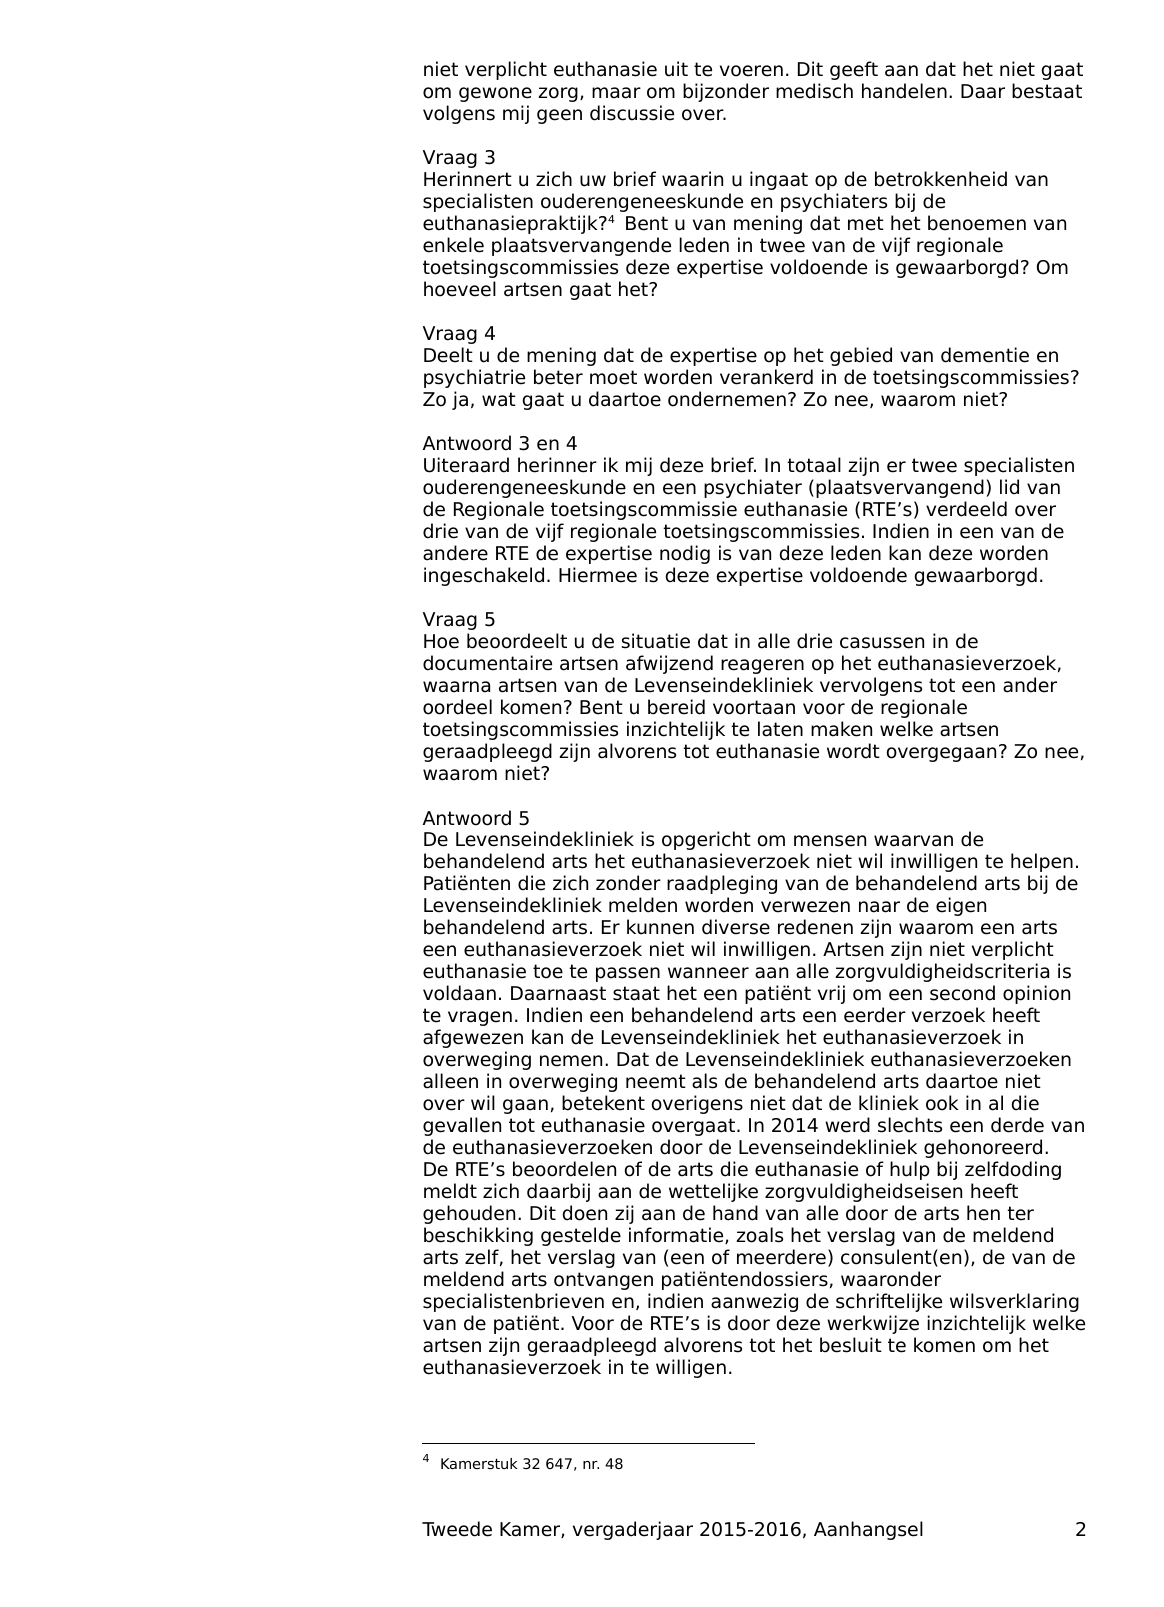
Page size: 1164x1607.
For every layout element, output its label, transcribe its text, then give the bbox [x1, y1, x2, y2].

text Uiteraard herinner ik mij deze brief. In totaal zijn er twee specialisten ouderengeneeskunde en een psychiater (plaatsvervangend) lid van de Regionale toetsingscommissie euthanasie (RTE’s) verdeeld over drie van de vijf regionale toetsingscommissies. Indien in een van de andere RTE de expertise nodig is van deze leden kan deze worden ingeschakeld. Hiermee is deze expertise voldoende gewaarborgd. [422, 455, 1087, 587]
text Antwoord 5 [422, 807, 1087, 829]
text Vraag 4 [422, 323, 1087, 345]
text Herinnert u zich uw brief waarin u ingaat op de betrokkenheid van specialisten ouderengeneeskunde en psychiaters bij de euthanasiepraktijk? Bent u van mening dat met het benoemen van enkele plaatsvervangende leden in twee van de vijf regionale toetsingscommissies deze expertise voldoende is gewaarborgd? Om hoeveel artsen gaat het? [422, 169, 1087, 301]
text niet verplicht euthanasie uit te voeren. Dit geeft aan dat het niet gaat om gewone zorg, maar om bijzonder medisch handelen. Daar bestaat volgens mij geen discussie over. [422, 59, 1087, 125]
text Antwoord 3 en 4 [422, 433, 1087, 455]
text De RTE’s beoordelen of de arts die euthanasie of hulp bij zelfdoding meldt zich daarbij aan de wettelijke zorgvuldigheidseisen heeft gehouden. Dit doen zij aan de hand van alle door de arts hen ter beschikking gestelde informatie, zoals het verslag van de meldend arts zelf, het verslag van (een of meerdere) consulent(en), de van de meldend arts ontvangen patiëntendossiers, waaronder specialistenbrieven en, indien aanwezig de schriftelijke wilsverklaring van de patiënt. Voor de RTE’s is door deze werkwijze inzichtelijk welke artsen zijn geraadpleegd alvorens tot het besluit te komen om het euthanasieverzoek in te willigen. [422, 1159, 1087, 1379]
text Vraag 5 [422, 609, 1087, 631]
text De Levenseindekliniek is opgericht om mensen waarvan de behandelend arts het euthanasieverzoek niet wil inwilligen te helpen. Patiënten die zich zonder raadpleging van de behandelend arts bij de Levenseindekliniek melden worden verwezen naar de eigen behandelend arts. Er kunnen diverse redenen zijn waarom een arts een euthanasieverzoek niet wil inwilligen. Artsen zijn niet verplicht euthanasie toe te passen wanneer aan alle zorgvuldigheidscriteria is voldaan. Daarnaast staat het een patiënt vrij om een second opinion te vragen. Indien een behandelend arts een eerder verzoek heeft afgewezen kan de Levenseindekliniek het euthanasieverzoek in overweging nemen. Dat de Levenseindekliniek euthanasieverzoeken alleen in overweging neemt als de behandelend arts daartoe niet over wil gaan, betekent overigens niet dat de kliniek ook in al die gevallen tot euthanasie overgaat. In 2014 werd slechts een derde van de euthanasieverzoeken door de Levenseindekliniek gehonoreerd. [422, 829, 1087, 1159]
text Vraag 3 [422, 147, 1087, 169]
text Deelt u de mening dat de expertise op het gebied van dementie en psychiatrie beter moet worden verankerd in de toetsingscommissies? Zo ja, wat gaat u daartoe ondernemen? Zo nee, waarom niet? [422, 345, 1087, 411]
text Hoe beoordeelt u de situatie dat in alle drie casussen in de documentaire artsen afwijzend reageren op het euthanasieverzoek, waarna artsen van de Levenseindekliniek vervolgens tot een ander oordeel komen? Bent u bereid voortaan voor de regionale toetsingscommissies inzichtelijk te laten maken welke artsen geraadpleegd zijn alvorens tot euthanasie wordt overgegaan? Zo nee, waarom niet? [422, 631, 1087, 785]
text Kamerstuk 32 647, nr. 48 [422, 1452, 1087, 1474]
